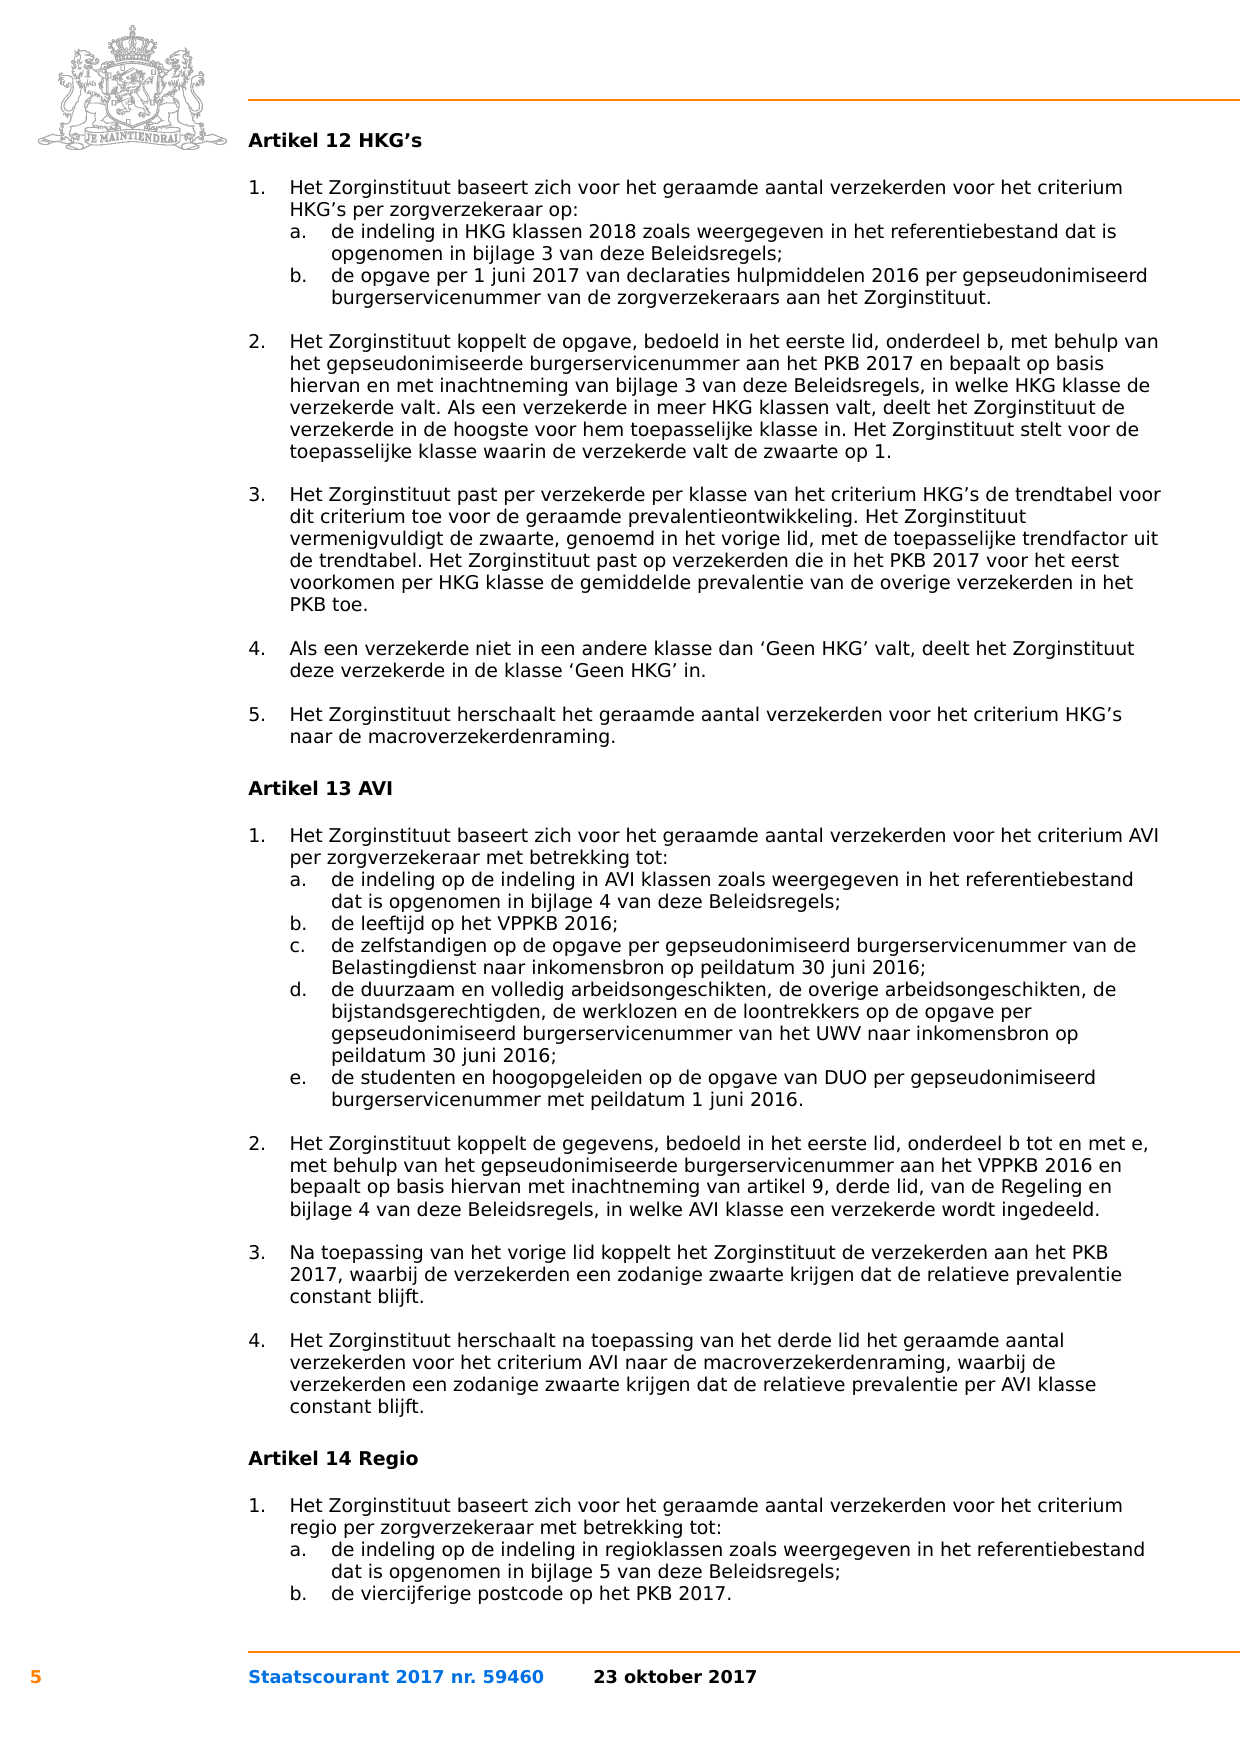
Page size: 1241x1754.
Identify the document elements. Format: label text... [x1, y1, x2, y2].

text 1. Het Zorginstituut baseert zich voor het geraamde aantal verzekerden voor het criterium AVI per zorgverzekeraar met betrekking tot: [248, 825, 1163, 869]
text d. de duurzaam en volledig arbeidsongeschikten, de overige arbeidsongeschikten, de bijstandsgerechtigden, de werklozen en de loontrekkers op de opgave per gepseudonimiseerd burgerservicenummer van het UWV naar inkomensbron op peildatum 30 juni 2016; [289, 979, 1163, 1067]
text 3. Het Zorginstituut past per verzekerde per klasse van het criterium HKG’s de trendtabel voor dit criterium toe voor de geraamde prevalentieontwikkeling. Het Zorginstituut vermenigvuldigt de zwaarte, genoemd in het vorige lid, met de toepasselijke trendfactor uit de trendtabel. Het Zorginstituut past op verzekerden die in het PKB 2017 voor het eerst voorkomen per HKG klasse de gemiddelde prevalentie van de overige verzekerden in het PKB toe. [248, 484, 1163, 616]
text a. de indeling op de indeling in regioklassen zoals weergegeven in het referentiebestand dat is opgenomen in bijlage 5 van deze Beleidsregels; [289, 1539, 1163, 1583]
text 2. Het Zorginstituut koppelt de gegevens, bedoeld in het eerste lid, onderdeel b tot en met e, met behulp van het gepseudonimiseerde burgerservicenummer aan het VPPKB 2016 en bepaalt op basis hiervan met inachtneming van artikel 9, derde lid, van de Regeling en bijlage 4 van deze Beleidsregels, in welke AVI klasse een verzekerde wordt ingedeeld. [248, 1132, 1163, 1220]
picture [38, 25, 227, 150]
text e. de studenten en hoogopgeleiden op de opgave van DUO per gepseudonimiseerd burgerservicenummer met peildatum 1 juni 2016. [289, 1067, 1163, 1111]
text 1. Het Zorginstituut baseert zich voor het geraamde aantal verzekerden voor het criterium regio per zorgverzekeraar met betrekking tot: [248, 1495, 1163, 1539]
text 1. Het Zorginstituut baseert zich voor het geraamde aantal verzekerden voor het criterium HKG’s per zorgverzekeraar op: [248, 177, 1163, 221]
text 2. Het Zorginstituut koppelt de opgave, bedoeld in het eerste lid, onderdeel b, met behulp van het gepseudonimiseerde burgerservicenummer aan het PKB 2017 en bepaalt op basis hiervan en met inachtneming van bijlage 3 van deze Beleidsregels, in welke HKG klasse de verzekerde valt. Als een verzekerde in meer HKG klassen valt, deelt het Zorginstituut de verzekerde in de hoogste voor hem toepasselijke klasse in. Het Zorginstituut stelt voor de toepasselijke klasse waarin de verzekerde valt de zwaarte op 1. [248, 331, 1163, 462]
text b. de opgave per 1 juni 2017 van declaraties hulpmiddelen 2016 per gepseudonimiseerd burgerservicenummer van de zorgverzekeraars aan het Zorginstituut. [289, 265, 1163, 309]
text 3. Na toepassing van het vorige lid koppelt het Zorginstituut de verzekerden aan het PKB 2017, waarbij de verzekerden een zodanige zwaarte krijgen dat de relatieve prevalentie constant blijft. [248, 1242, 1163, 1308]
text a. de indeling in HKG klassen 2018 zoals weergegeven in het referentiebestand dat is opgenomen in bijlage 3 van deze Beleidsregels; [289, 221, 1163, 265]
text a. de indeling op de indeling in AVI klassen zoals weergegeven in het referentiebestand dat is opgenomen in bijlage 4 van deze Beleidsregels; [289, 869, 1163, 913]
subtitle Artikel 13 AVI [248, 778, 1163, 800]
text 4. Als een verzekerde niet in een andere klasse dan ‘Geen HKG’ valt, deelt het Zorginstituut deze verzekerde in de klasse ‘Geen HKG’ in. [248, 638, 1163, 682]
text b. de leeftijd op het VPPKB 2016; [289, 913, 1163, 935]
text b. de viercijferige postcode op het PKB 2017. [289, 1583, 1163, 1605]
subtitle Artikel 14 Regio [248, 1448, 1163, 1470]
text 4. Het Zorginstituut herschaalt na toepassing van het derde lid het geraamde aantal verzekerden voor het criterium AVI naar de macroverzekerdenraming, waarbij de verzekerden een zodanige zwaarte krijgen dat de relatieve prevalentie per AVI klasse constant blijft. [248, 1330, 1163, 1418]
text c. de zelfstandigen op de opgave per gepseudonimiseerd burgerservicenummer van de Belastingdienst naar inkomensbron op peildatum 30 juni 2016; [289, 935, 1163, 979]
subtitle Artikel 12 HKG’s [248, 130, 1163, 152]
text 5. Het Zorginstituut herschaalt het geraamde aantal verzekerden voor het criterium HKG’s naar de macroverzekerdenraming. [248, 704, 1163, 748]
